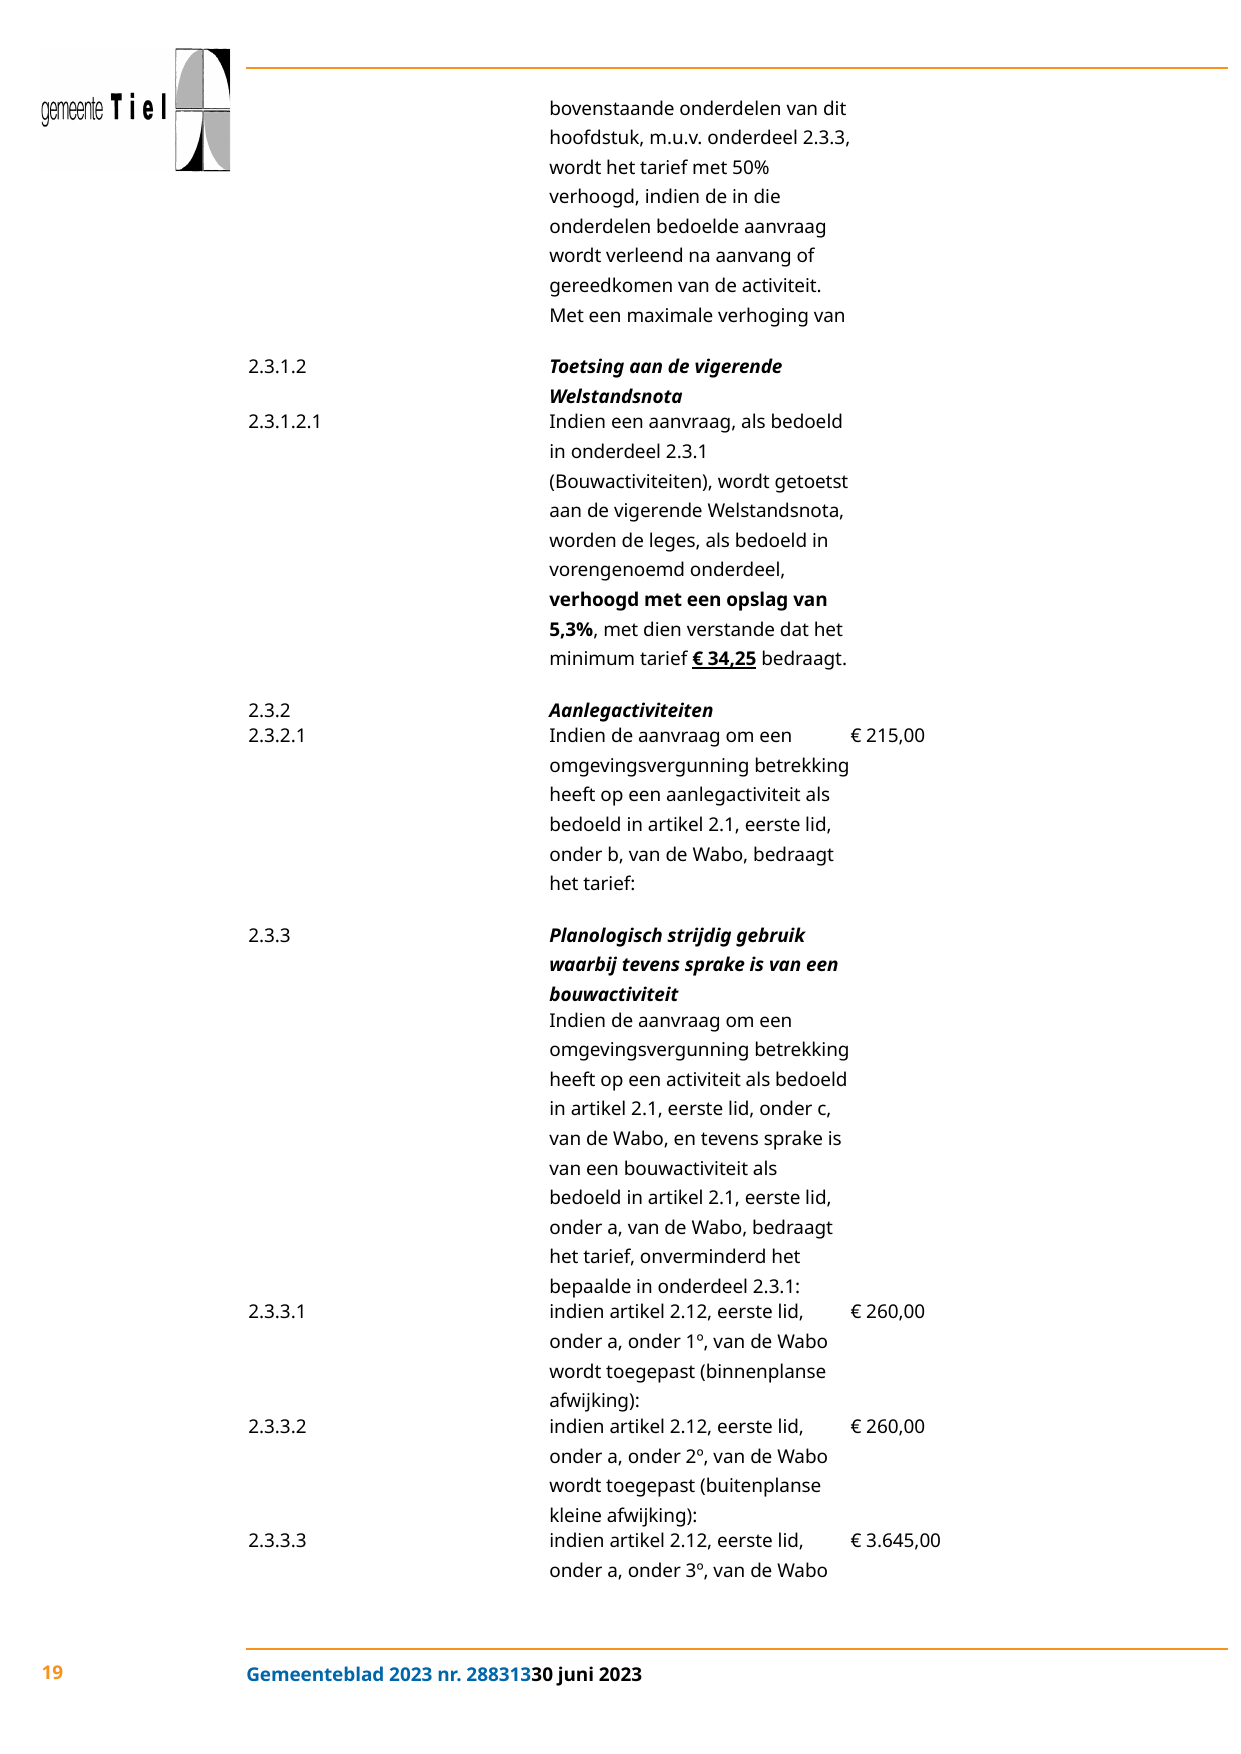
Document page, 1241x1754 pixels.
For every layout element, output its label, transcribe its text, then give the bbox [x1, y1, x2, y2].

table_cell [850, 671, 1152, 697]
table_cell [248, 95, 549, 328]
table_cell € 260,00 [850, 1299, 1152, 1413]
table_cell [549, 896, 850, 922]
table_cell [248, 896, 549, 922]
table_cell € 260,00 [850, 1413, 1152, 1528]
table_cell indien artikel 2.12, eerste lid, onder a, onder 1º, van de Wabo wordt toegepast (binnenplanse afwijking): [549, 1299, 850, 1413]
table_cell [850, 922, 1152, 1007]
table_cell 2.3.3.3 [248, 1528, 549, 1583]
table_cell 2.3.2.1 [248, 723, 549, 896]
table_cell bovenstaande onderdelen van dit hoofdstuk, m.u.v. onderdeel 2.3.3, wordt het tarief met 50% verhoogd, indien de in die onderdelen bedoelde aanvraag wordt verleend na aanvang of gereedkomen van de activiteit. Met een maximale verhoging van [549, 95, 850, 328]
table_cell 2.3.3.2 [248, 1413, 549, 1528]
table_cell [850, 409, 1152, 671]
table_cell [850, 896, 1152, 922]
table_cell 2.3.1.2 [248, 353, 549, 409]
table_cell [850, 697, 1152, 722]
table_cell Aanlegactiviteiten [549, 697, 850, 722]
table_cell 2.3.3 [248, 922, 549, 1007]
table_cell indien artikel 2.12, eerste lid, onder a, onder 2º, van de Wabo wordt toegepast (buitenplanse kleine afwijking): [549, 1413, 850, 1528]
table_cell [248, 671, 549, 697]
table_cell € 215,00 [850, 723, 1152, 896]
table_cell indien artikel 2.12, eerste lid, onder a, onder 3º, van de Wabo [549, 1528, 850, 1583]
table_cell 2.3.3.1 [248, 1299, 549, 1413]
table_cell [850, 1007, 1152, 1299]
table_cell [549, 328, 850, 353]
table_cell Planologisch strijdig gebruik waarbij tevens sprake is van een bouwactiviteit [549, 922, 850, 1007]
table_cell Toetsing aan de vigerende Welstandsnota [549, 353, 850, 409]
table_cell [850, 95, 1152, 328]
table_cell [248, 1007, 549, 1299]
table_cell Indien de aanvraag om een omgevingsvergunning betrekking heeft op een aanlegactiviteit als bedoeld in artikel 2.1, eerste lid, onder b, van de Wabo, bedraagt het tarief: [549, 723, 850, 896]
table_cell Indien een aanvraag, als bedoeld in onderdeel 2.3.1 (Bouwactiviteiten), wordt getoetst aan de vigerende Welstandsnota, worden de leges, als bedoeld in vorengenoemd onderdeel, verhoogd met een opslag van 5,3%, met dien verstande dat het minimum tarief € 34,25 bedraagt. [549, 409, 850, 671]
table_cell [850, 353, 1152, 409]
table_cell [248, 328, 549, 353]
table_cell [850, 328, 1152, 353]
table_cell [549, 671, 850, 697]
table_cell 2.3.2 [248, 697, 549, 722]
table_cell Indien de aanvraag om een omgevingsvergunning betrekking heeft op een activiteit als bedoeld in artikel 2.1, eerste lid, onder c, van de Wabo, en tevens sprake is van een bouwactiviteit als bedoeld in artikel 2.1, eerste lid, onder a, van de Wabo, bedraagt het tarief, onverminderd het bepaalde in onderdeel 2.3.1: [549, 1007, 850, 1299]
table_cell 2.3.1.2.1 [248, 409, 549, 671]
picture [41, 47, 231, 172]
table_cell € 3.645,00 [850, 1528, 1152, 1583]
